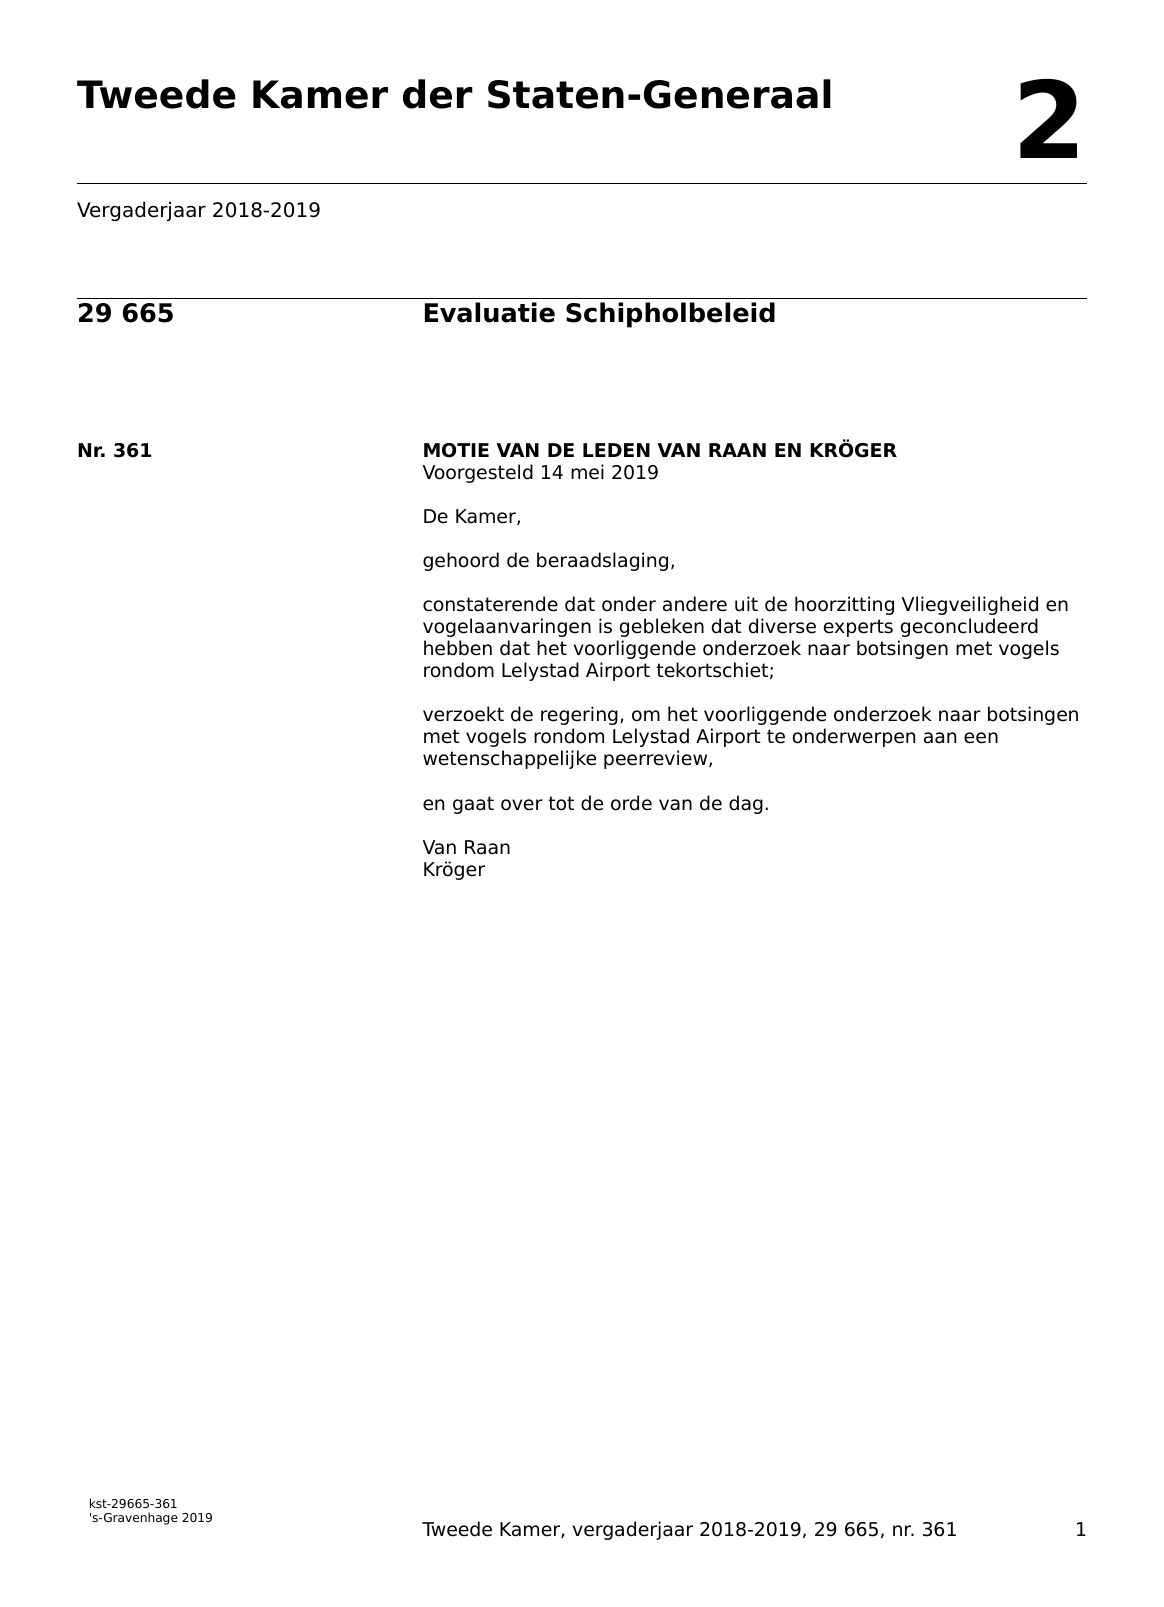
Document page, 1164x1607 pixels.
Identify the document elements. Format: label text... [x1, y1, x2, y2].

subtitle 29 665 Evaluatie Schipholbeleid [77, 299, 1087, 329]
text Kröger [422, 858, 1087, 881]
text en gaat over tot de orde van de dag. [422, 792, 1087, 814]
table_cell Vergaderjaar 2018-2019 [77, 184, 1087, 298]
text constaterende dat onder andere uit de hoorzitting Vliegveiligheid en vogelaanvaringen is gebleken dat diverse experts geconcludeerd hebben dat het voorliggende onderzoek naar botsingen met vogels rondom Lelystad Airport tekortschiet; [422, 594, 1087, 682]
table_header Tweede Kamer der Staten-Generaal [77, 59, 886, 183]
text kst-29665-361 [88, 1497, 323, 1511]
table_header 2 [886, 59, 1087, 183]
text verzoekt de regering, om het voorliggende onderzoek naar botsingen met vogels rondom Lelystad Airport te onderwerpen aan een wetenschappelijke peerreview, [422, 704, 1087, 770]
text Van Raan [422, 837, 1087, 858]
text gehoord de beraadslaging, [422, 550, 1087, 572]
subtitle Nr. 361 MOTIE VAN DE LEDEN VAN RAAN EN KRÖGER [77, 440, 1087, 462]
text De Kamer, [422, 506, 1087, 528]
text Voorgesteld 14 mei 2019 [422, 462, 1087, 484]
text 's-Gravenhage 2019 [88, 1511, 323, 1525]
